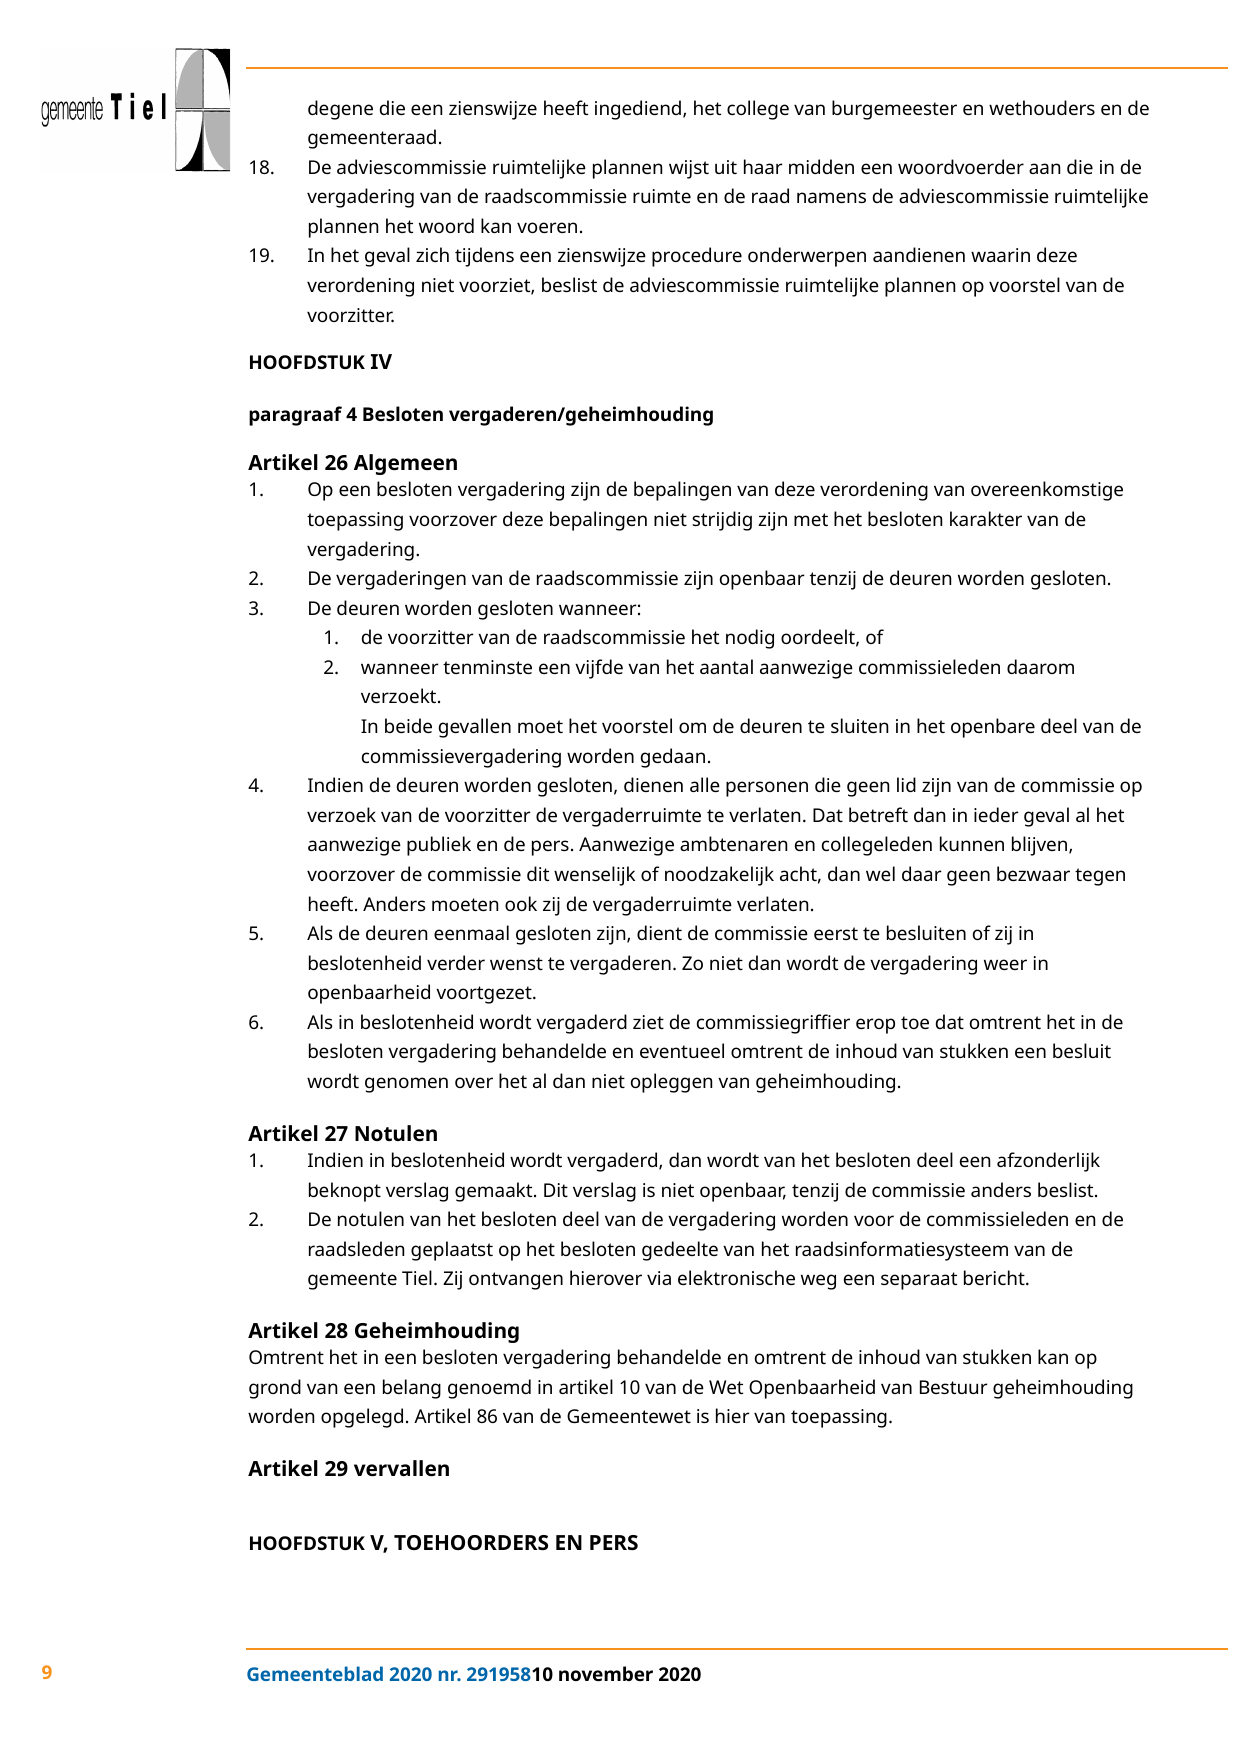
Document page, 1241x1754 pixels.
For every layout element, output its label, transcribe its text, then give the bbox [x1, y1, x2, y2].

picture [41, 47, 231, 172]
list In beide gevallen moet het voorstel om de deuren te sluiten in het openbare deel van de commissievergadering worden gedaan. [323, 713, 1152, 769]
list De notulen van het besloten deel van de vergadering worden voor de commissieleden en de raadsleden geplaatst op het besloten gedeelte van het raadsinformatiesysteem van de gemeente Tiel. Zij ontvangen hierover via elektronische weg een separaat bericht. [248, 1206, 1152, 1291]
text paragraaf 4 Besloten vergaderen/geheimhouding [248, 402, 1152, 427]
text HOOFDSTUK V, TOEHOORDERS EN PERS [248, 1528, 1152, 1556]
list degene die een zienswijze heeft ingediend, het college van burgemeester en wethouders en de gemeenteraad. [248, 95, 1152, 150]
text Artikel 29 vervallen [248, 1454, 1152, 1482]
list wanneer tenminste een vijfde van het aantal aanwezige commissieleden daarom verzoekt. [323, 654, 1152, 709]
list Indien de deuren worden gesloten, dienen alle personen die geen lid zijn van de commissie op verzoek van de voorzitter de vergaderruimte te verlaten. Dat betreft dan in ieder geval al het aanwezige publiek en de pers. Aanwezige ambtenaren en collegeleden kunnen blijven, voorzover de commissie dit wenselijk of noodzakelijk acht, dan wel daar geen bezwaar tegen heeft. Anders moeten ook zij de vergaderruimte verlaten. [248, 772, 1152, 917]
text HOOFDSTUK IV [248, 347, 1152, 376]
list Indien in beslotenheid wordt vergaderd, dan wordt van het besloten deel een afzonderlijk beknopt verslag gemaakt. Dit verslag is niet openbaar, tenzij de commissie anders beslist. [248, 1147, 1152, 1202]
list De adviescommissie ruimtelijke plannen wijst uit haar midden een woordvoerder aan die in de vergadering van de raadscommissie ruimte en de raad namens de adviescommissie ruimtelijke plannen het woord kan voeren. [248, 154, 1152, 239]
list De deuren worden gesloten wanneer: [248, 595, 1152, 621]
list de voorzitter van de raadscommissie het nodig oordeelt, of [323, 624, 1152, 650]
list Als in beslotenheid wordt vergaderd ziet de commissiegriffier erop toe dat omtrent het in de besloten vergadering behandelde en eventueel omtrent de inhoud van stukken een besluit wordt genomen over het al dan niet opleggen van geheimhouding. [248, 1009, 1152, 1094]
list In het geval zich tijdens een zienswijze procedure onderwerpen aandienen waarin deze verordening niet voorziet, beslist de adviescommissie ruimtelijke plannen op voorstel van de voorzitter. [248, 243, 1152, 328]
text Artikel 28 Geheimhouding [248, 1316, 1152, 1344]
text Artikel 26 Algemeen [248, 448, 1152, 477]
list Als de deuren eenmaal gesloten zijn, dient de commissie eerst te besluiten of zij in beslotenheid verder wenst te vergaderen. Zo niet dan wordt de vergadering weer in openbaarheid voortgezet. [248, 920, 1152, 1005]
list Op een besloten vergadering zijn de bepalingen van deze verordening van overeenkomstige toepassing voorzover deze bepalingen niet strijdig zijn met het besloten karakter van de vergadering. [248, 477, 1152, 562]
text Artikel 27 Notulen [248, 1119, 1152, 1147]
list De vergaderingen van de raadscommissie zijn openbaar tenzij de deuren worden gesloten. [248, 565, 1152, 591]
text Omtrent het in een besloten vergadering behandelde en omtrent de inhoud van stukken kan op grond van een belang genoemd in artikel 10 van de Wet Openbaarheid van Bestuur geheimhouding worden opgelegd. Artikel 86 van de Gemeentewet is hier van toepassing. [248, 1344, 1152, 1429]
